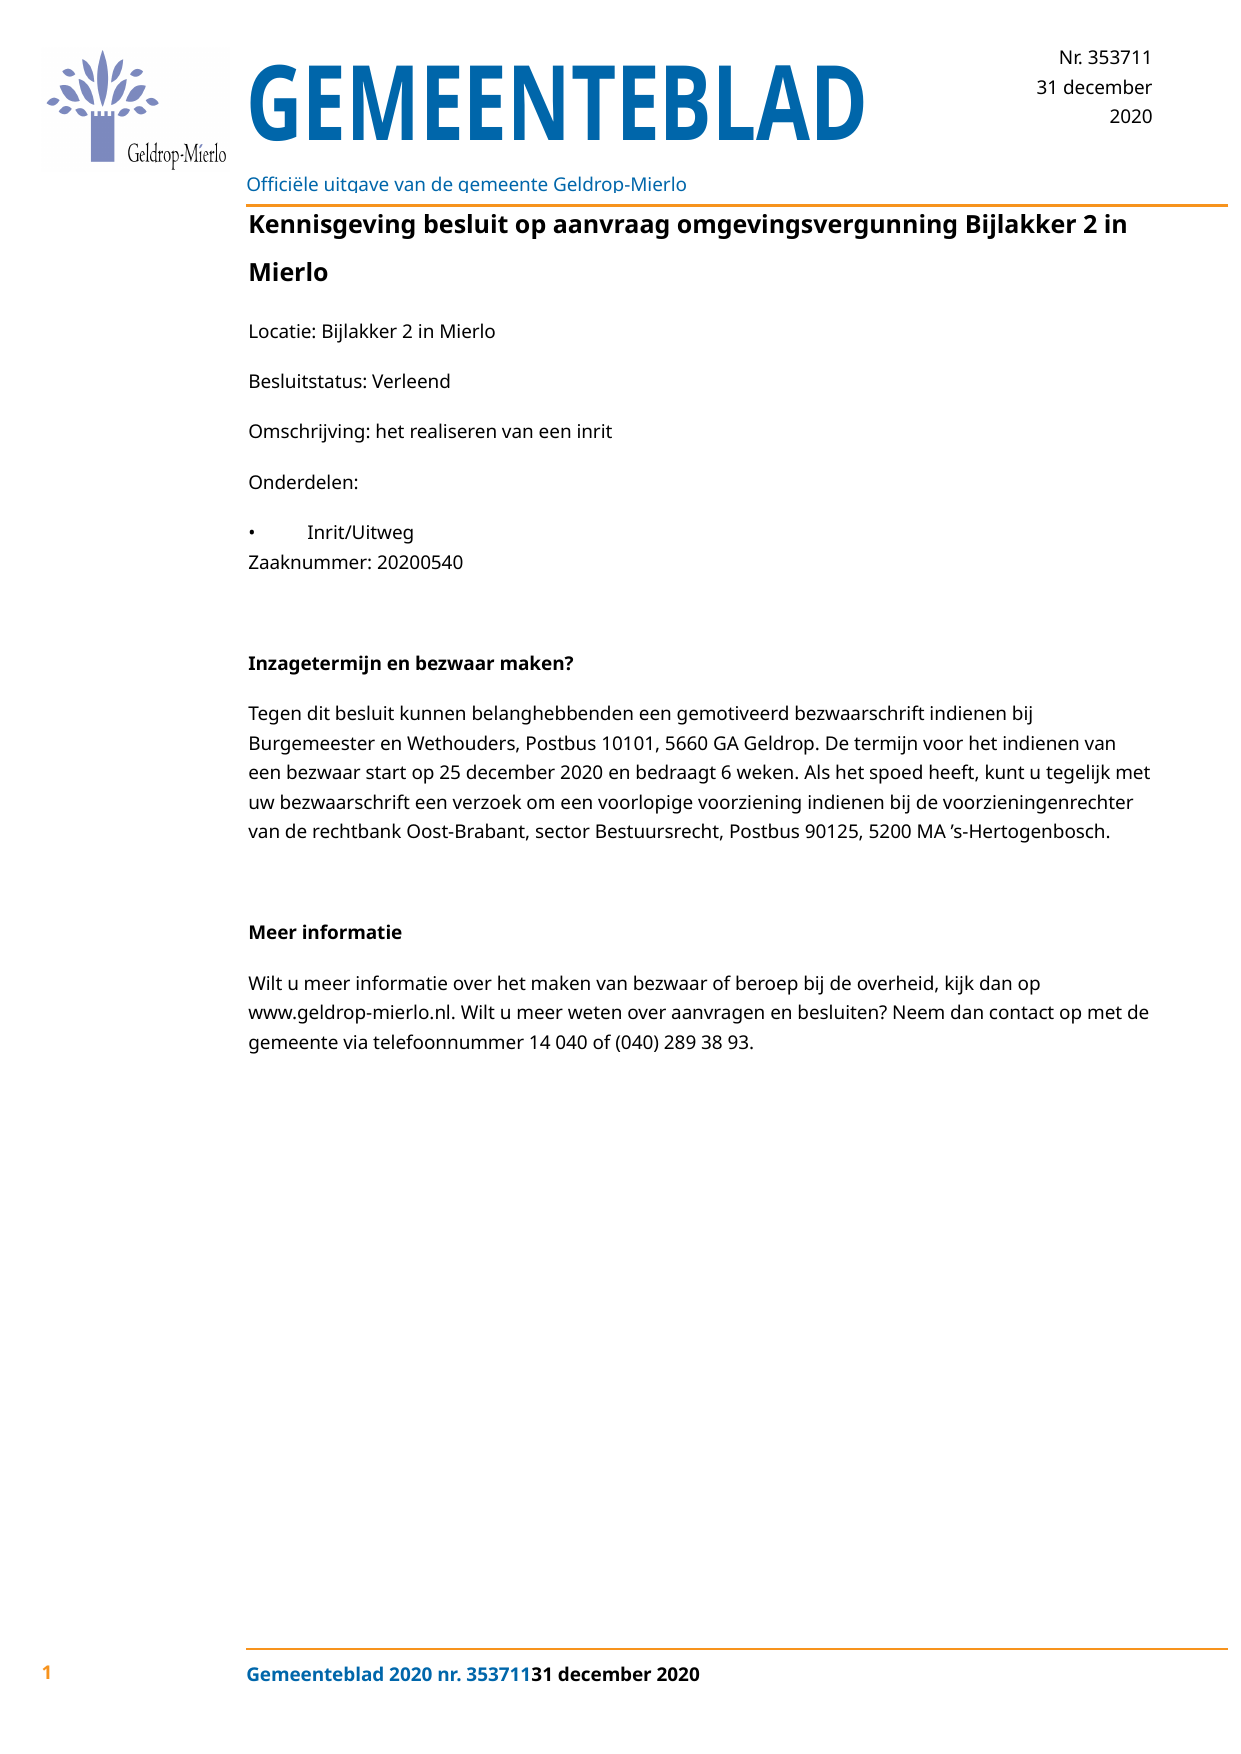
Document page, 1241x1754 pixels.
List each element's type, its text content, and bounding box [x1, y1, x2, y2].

text Kennisgeving besluit op aanvraag omgevingsvergunning Bijlakker 2 in Mierlo [248, 207, 1152, 288]
text Wilt u meer informatie over het maken van bezwaar of beroep bij de overheid, kijk dan op www.geldrop-mierlo.nl. Wilt u meer weten over aanvragen en besluiten? Neem dan contact op met de gemeente via telefoonnummer 14 040 of (040) 289 38 93. [248, 970, 1152, 1055]
text Onderdelen: [248, 469, 1152, 495]
text Tegen dit besluit kunnen belanghebbenden een gemotiveerd bezwaarschrift indienen bij Burgemeester en Wethouders, Postbus 10101, 5660 GA Geldrop. De termijn voor het indienen van een bezwaar start op 25 december 2020 en bedraagt 6 weken. Als het spoed heeft, kunt u tegelijk met uw bezwaarschrift een verzoek om een voorlopige voorziening indienen bij de voorzieningenrechter van de rechtbank Oost-Brabant, sector Bestuursrecht, Postbus 90125, 5200 MA ’s-Hertogenbosch. [248, 700, 1152, 844]
text Meer informatie [248, 919, 1152, 945]
text Zaaknummer: 20200540 [248, 549, 1152, 575]
text Omschrijving: het realiseren van een inrit [248, 419, 1152, 444]
text Besluitstatus: Verleend [248, 368, 1152, 394]
picture [41, 47, 231, 172]
list Inrit/Uitweg [248, 519, 1152, 545]
text Locatie: Bijlakker 2 in Mierlo [248, 318, 1152, 344]
text Inzagetermijn en bezwaar maken? [248, 650, 1152, 676]
